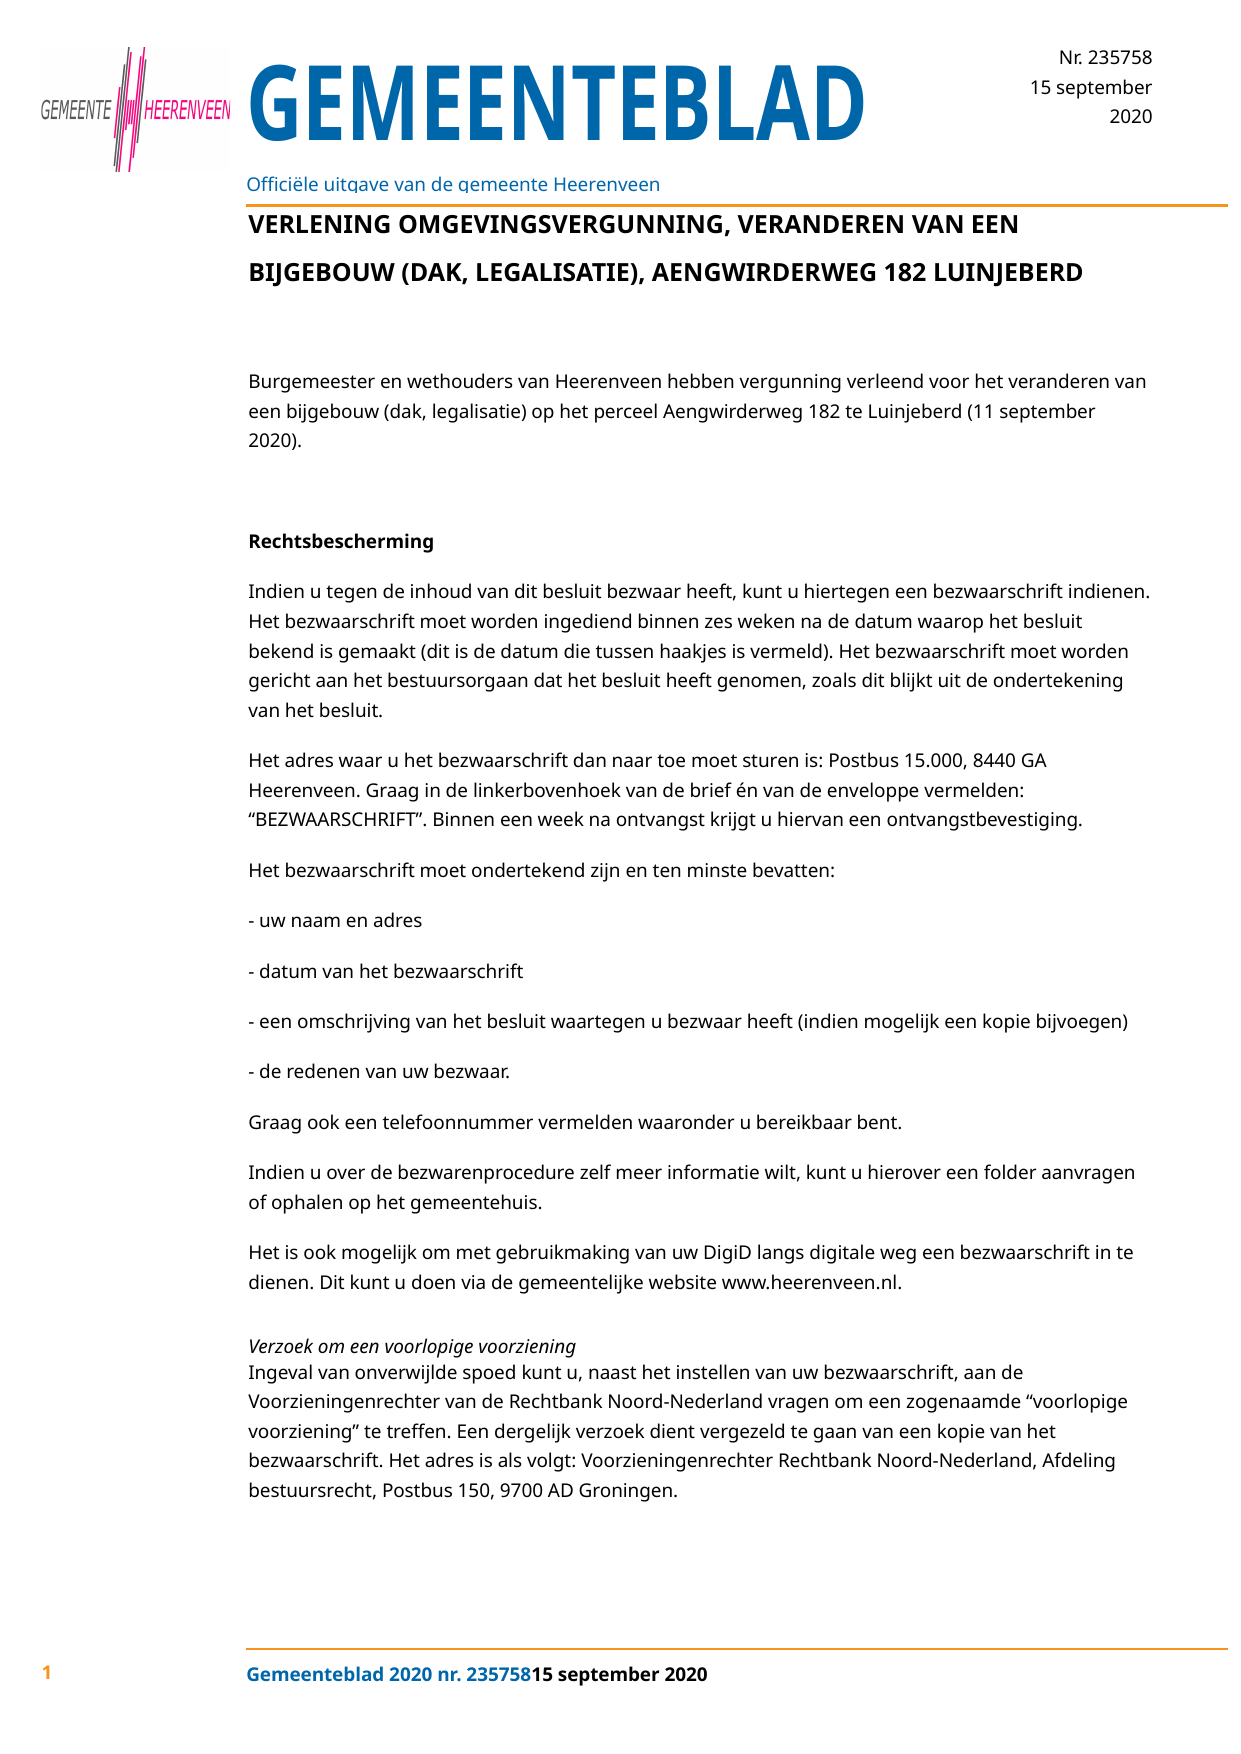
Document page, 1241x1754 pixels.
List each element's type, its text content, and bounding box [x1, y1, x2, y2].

text VERLENING OMGEVINGSVERGUNNING, VERANDEREN VAN EEN BIJGEBOUW (DAK, LEGALISATIE), AENGWIRDERWEG 182 LUINJEBERD [248, 207, 1152, 288]
text Burgemeester en wethouders van Heerenveen hebben vergunning verleend voor het veranderen van een bijgebouw (dak, legalisatie) op het perceel Aengwirderweg 182 te Luinjeberd (11 september 2020). [248, 368, 1152, 453]
text - de redenen van uw bezwaar. [248, 1059, 1152, 1084]
text - datum van het bezwaarschrift [248, 958, 1152, 984]
text Het is ook mogelijk om met gebruikmaking van uw DigiD langs digitale weg een bezwaarschrift in te dienen. Dit kunt u doen via de gemeentelijke website www.heerenveen.nl. [248, 1239, 1152, 1295]
text Ingeval van onverwijlde spoed kunt u, naast het instellen van uw bezwaarschrift, aan de Voorzieningenrechter van de Rechtbank Noord-Nederland vragen om een zogenaamde “voorlopige voorziening” te treffen. Een dergelijk verzoek dient vergezeld te gaan van een kopie van het bezwaarschrift. Het adres is als volgt: Voorzieningenrechter Rechtbank Noord-Nederland, Afdeling bestuursrecht, Postbus 150, 9700 AD Groningen. [248, 1359, 1152, 1503]
text Graag ook een telefoonnummer vermelden waaronder u bereikbaar bent. [248, 1109, 1152, 1135]
text Het adres waar u het bezwaarschrift dan naar toe moet sturen is: Postbus 15.000, 8440 GA Heerenveen. Graag in de linkerbovenhoek van de brief én van de enveloppe vermelden: “BEZWAARSCHRIFT”. Binnen een week na ontvangst krijgt u hiervan een ontvangstbevestiging. [248, 747, 1152, 832]
text Indien u tegen de inhoud van dit besluit bezwaar heeft, kunt u hiertegen een bezwaarschrift indienen. Het bezwaarschrift moet worden ingediend binnen zes weken na de datum waarop het besluit bekend is gemaakt (dit is de datum die tussen haakjes is vermeld). Het bezwaarschrift moet worden gericht aan het bestuursorgaan dat het besluit heeft genomen, zoals dit blijkt uit de ondertekening van het besluit. [248, 579, 1152, 723]
text - een omschrijving van het besluit waartegen u bezwaar heeft (indien mogelijk een kopie bijvoegen) [248, 1008, 1152, 1034]
text Rechtsbescherming [248, 528, 1152, 554]
text Verzoek om een voorlopige voorziening [248, 1333, 1152, 1359]
text Indien u over de bezwarenprocedure zelf meer informatie wilt, kunt u hierover een folder aanvragen of ophalen op het gemeentehuis. [248, 1159, 1152, 1215]
text Het bezwaarschrift moet ondertekend zijn en ten minste bevatten: [248, 857, 1152, 883]
picture [41, 47, 231, 172]
text - uw naam en adres [248, 907, 1152, 933]
